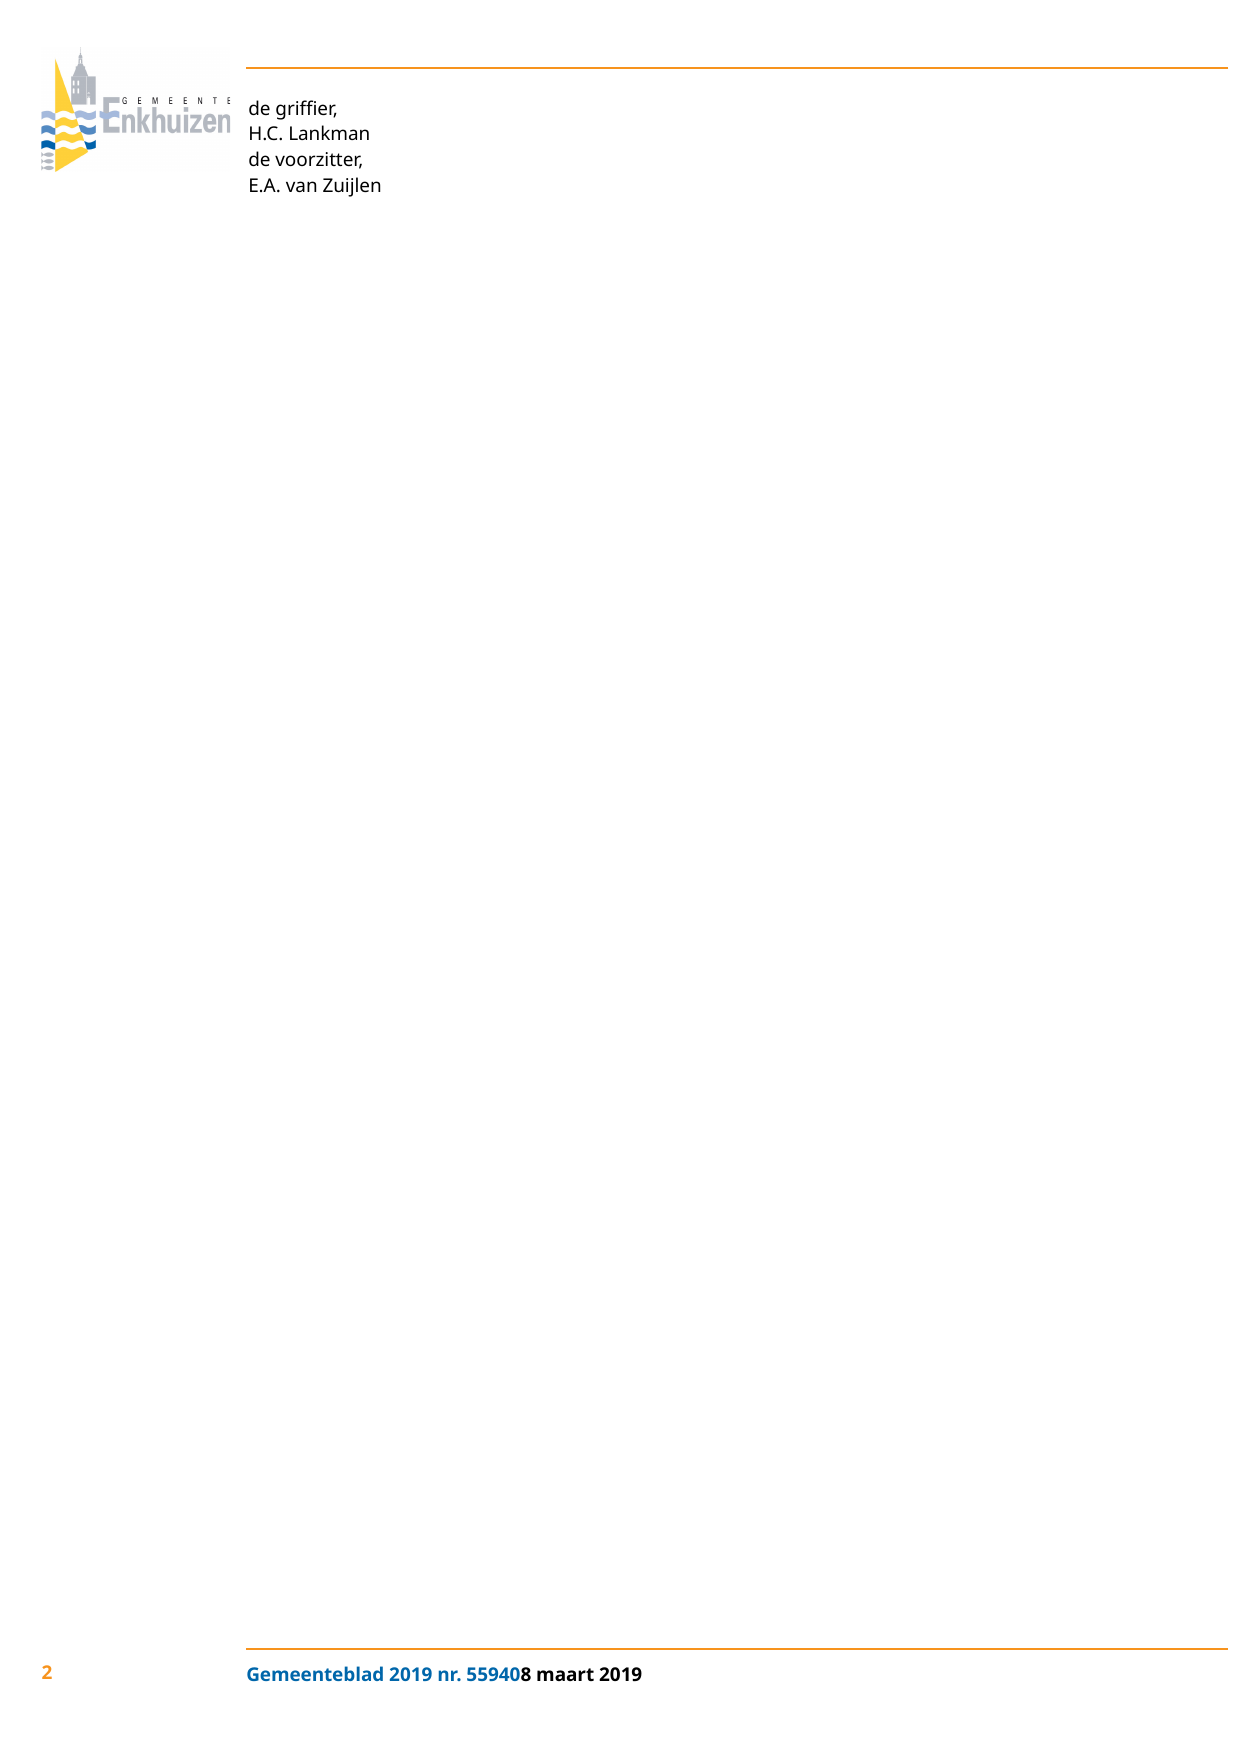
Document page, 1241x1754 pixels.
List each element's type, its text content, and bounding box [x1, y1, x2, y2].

picture [41, 47, 231, 172]
text de voorzitter, [248, 146, 1152, 172]
text H.C. Lankman [248, 121, 1152, 146]
text de griffier, [248, 95, 1152, 121]
text E.A. van Zuijlen [248, 172, 1152, 198]
